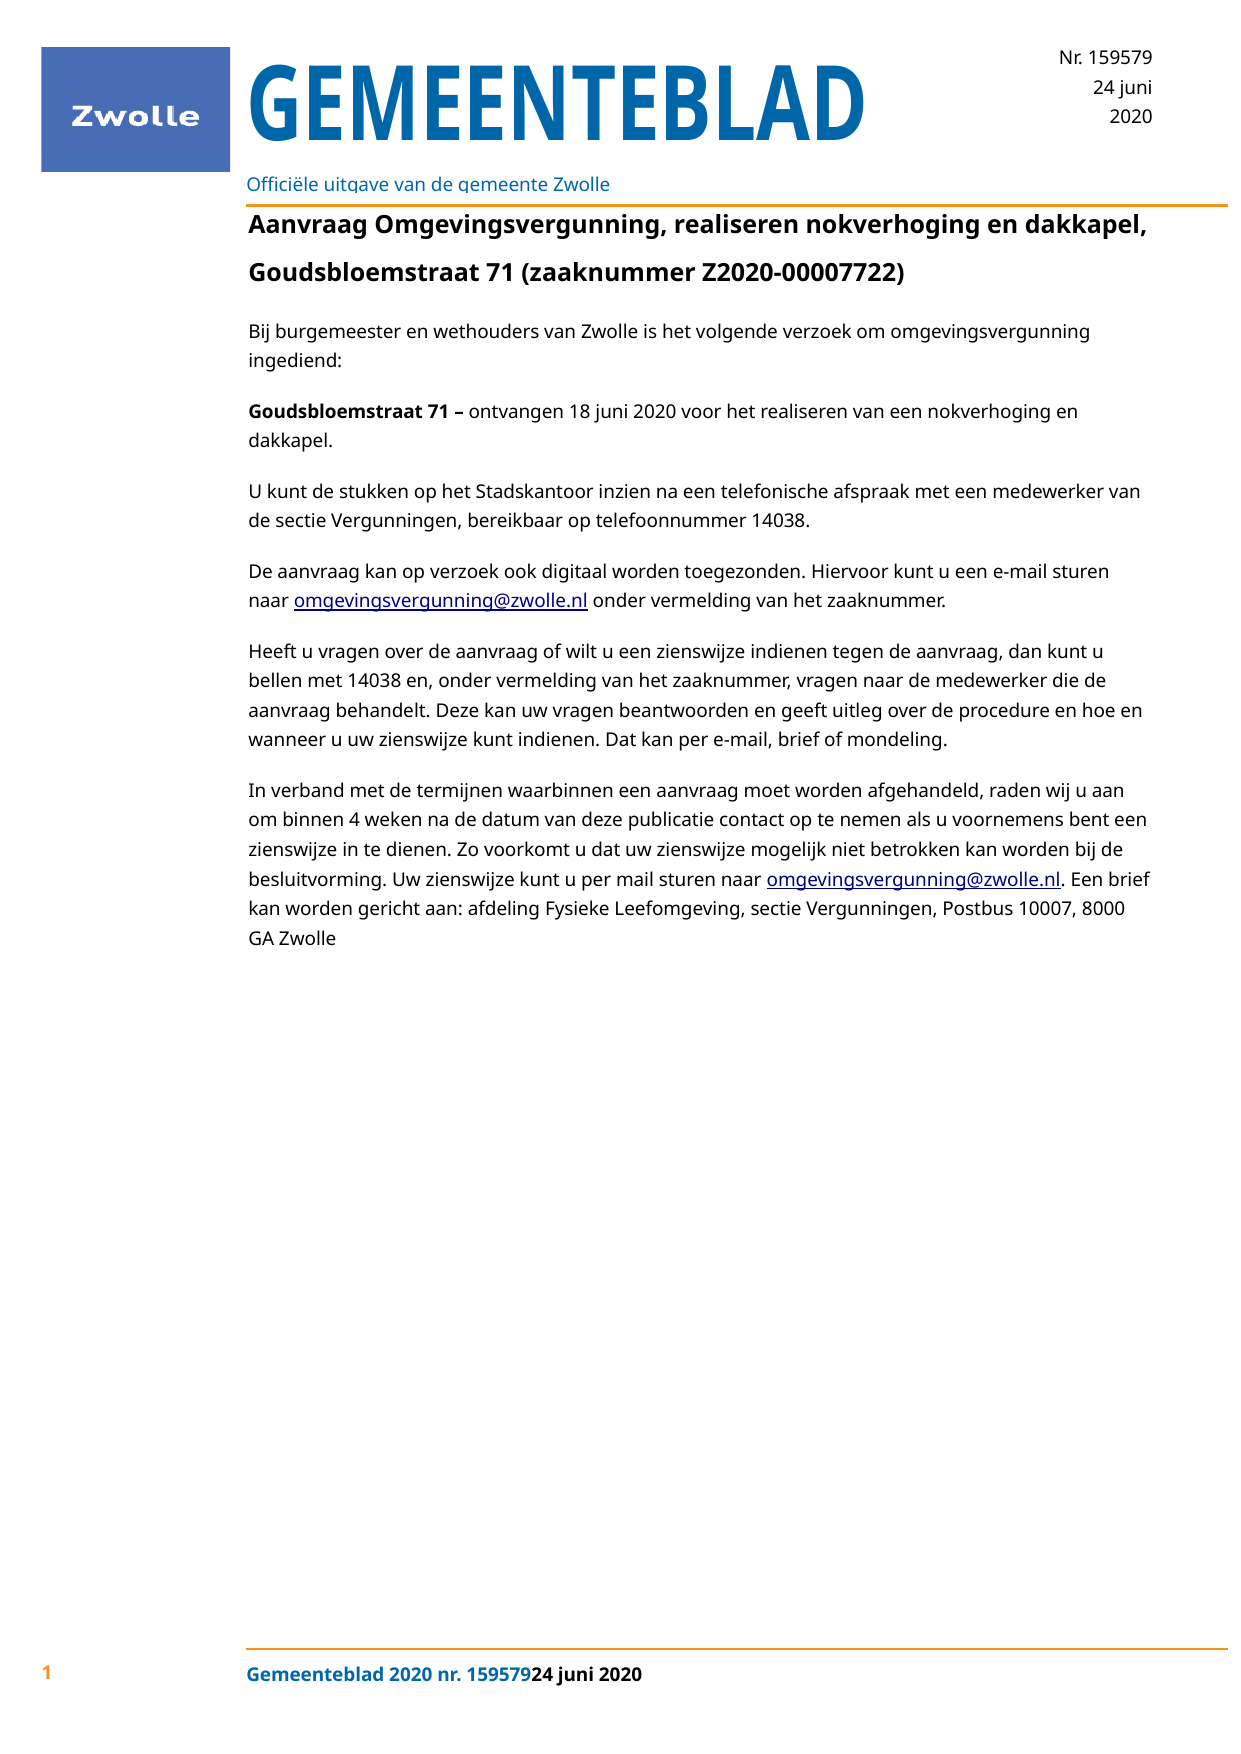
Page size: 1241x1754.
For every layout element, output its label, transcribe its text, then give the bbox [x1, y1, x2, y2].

text De aanvraag kan op verzoek ook digitaal worden toegezonden. Hiervoor kunt u een e-mail sturen naar omgevingsvergunning@zwolle.nl onder vermelding van het zaaknummer. [248, 558, 1152, 613]
text In verband met de termijnen waarbinnen een aanvraag moet worden afgehandeld, raden wij u aan om binnen 4 weken na de datum van deze publicatie contact op te nemen als u voornemens bent een zienswijze in te dienen. Zo voorkomt u dat uw zienswijze mogelijk niet betrokken kan worden bij de besluitvorming. Uw zienswijze kunt u per mail sturen naar omgevingsvergunning@zwolle.nl. Een brief kan worden gericht aan: afdeling Fysieke Leefomgeving, sectie Vergunningen, Postbus 10007, 8000 GA Zwolle [248, 777, 1152, 951]
text U kunt de stukken op het Stadskantoor inzien na een telefonische afspraak met een medewerker van de sectie Vergunningen, bereikbaar op telefoonnummer 14038. [248, 478, 1152, 533]
text Goudsbloemstraat 71 – ontvangen 18 juni 2020 voor het realiseren van een nokverhoging en dakkapel. [248, 398, 1152, 453]
text Heeft u vragen over de aanvraag of wilt u een zienswijze indienen tegen de aanvraag, dan kunt u bellen met 14038 en, onder vermelding van het zaaknummer, vragen naar de medewerker die de aanvraag behandelt. Deze kan uw vragen beantwoorden en geeft uitleg over de procedure en hoe en wanneer u uw zienswijze kunt indienen. Dat kan per e-mail, brief of mondeling. [248, 638, 1152, 752]
picture [41, 47, 231, 172]
text Bij burgemeester en wethouders van Zwolle is het volgende verzoek om omgevingsvergunning ingediend: [248, 318, 1152, 373]
text Aanvraag Omgevingsvergunning, realiseren nokverhoging en dakkapel, Goudsbloemstraat 71 (zaaknummer Z2020-00007722) [248, 207, 1152, 288]
